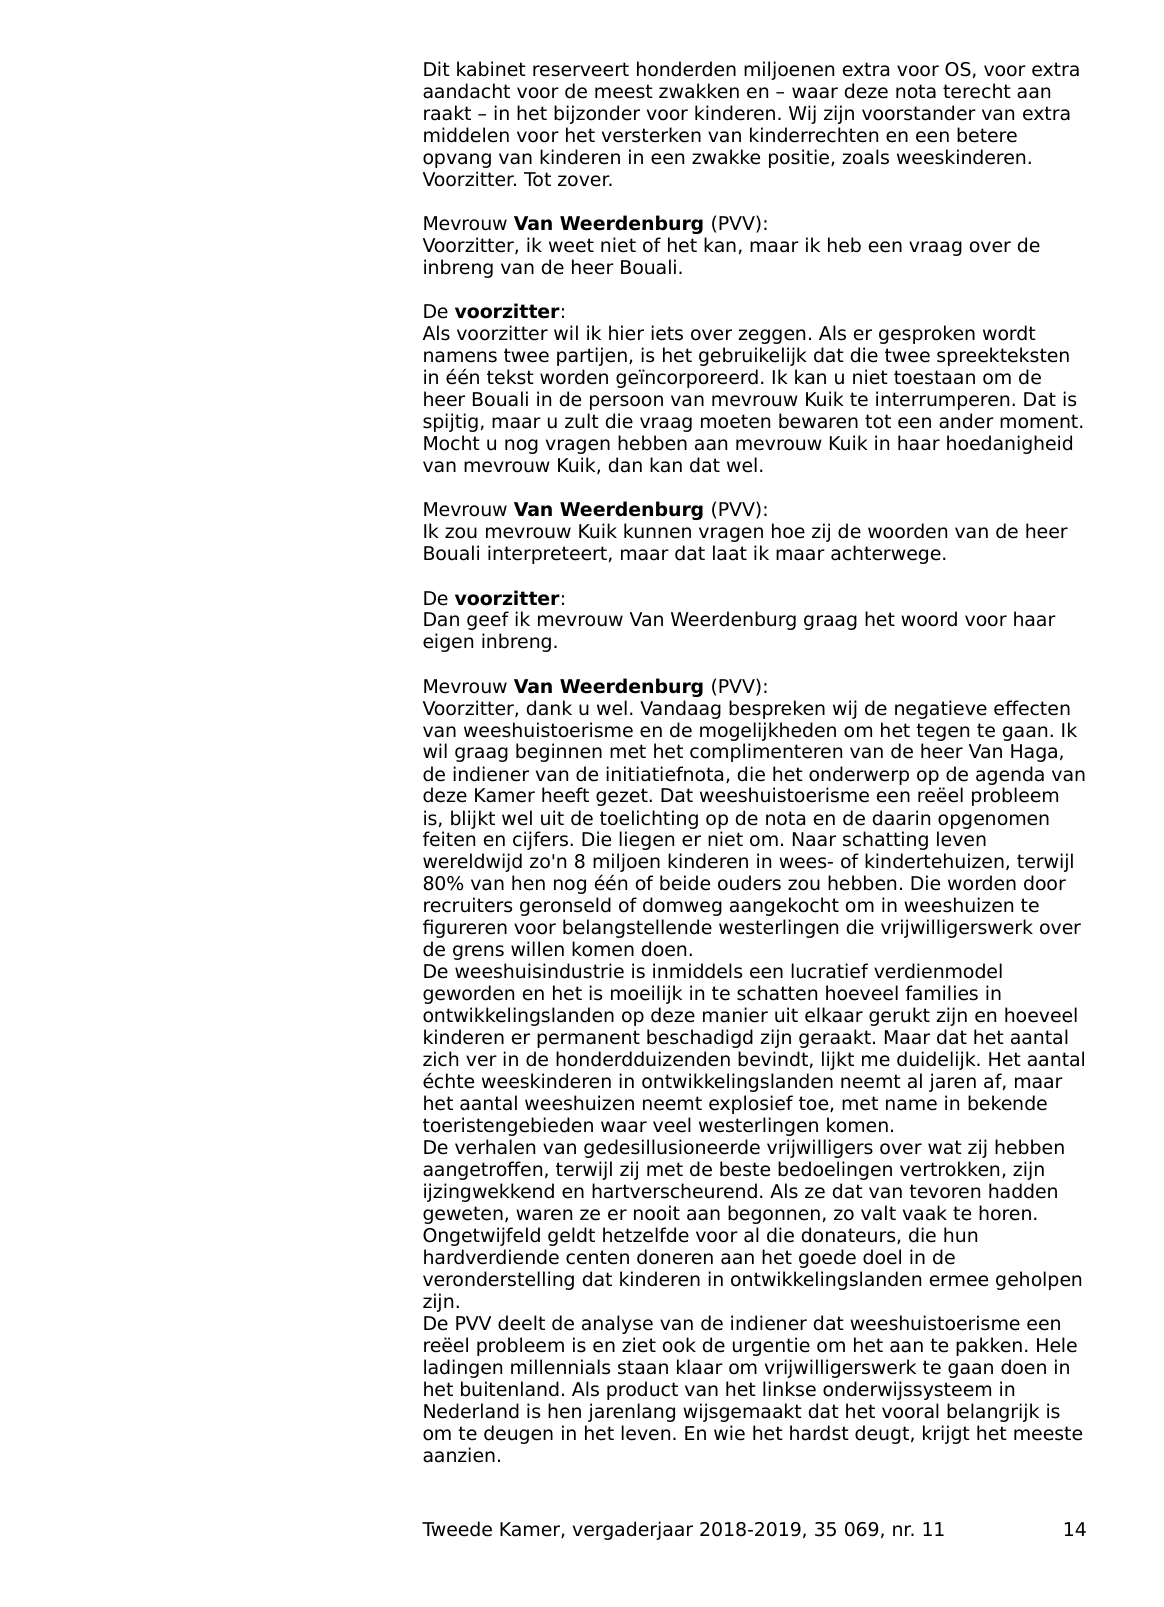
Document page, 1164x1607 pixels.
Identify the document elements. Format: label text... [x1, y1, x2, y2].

text De PVV deelt de analyse van de indiener dat weeshuistoerisme een reëel probleem is en ziet ook de urgentie om het aan te pakken. Hele ladingen millennials staan klaar om vrijwilligerswerk te gaan doen in het buitenland. Als product van het linkse onderwijssysteem in Nederland is hen jarenlang wijsgemaakt dat het vooral belangrijk is om te deugen in het leven. En wie het hardst deugt, krijgt het meeste aanzien. [422, 1313, 1087, 1467]
text De voorzitter: [422, 301, 1087, 323]
text De verhalen van gedesillusioneerde vrijwilligers over wat zij hebben aangetroffen, terwijl zij met de beste bedoelingen vertrokken, zijn ijzingwekkend en hartverscheurend. Als ze dat van tevoren hadden geweten, waren ze er nooit aan begonnen, zo valt vaak te horen. Ongetwijfeld geldt hetzelfde voor al die donateurs, die hun hardverdiende centen doneren aan het goede doel in de veronderstelling dat kinderen in ontwikkelingslanden ermee geholpen zijn. [422, 1137, 1087, 1313]
text Voorzitter, dank u wel. Vandaag bespreken wij de negatieve effecten van weeshuistoerisme en de mogelijkheden om het tegen te gaan. Ik wil graag beginnen met het complimenteren van de heer Van Haga, de indiener van de initiatiefnota, die het onderwerp op de agenda van deze Kamer heeft gezet. Dat weeshuistoerisme een reëel probleem is, blijkt wel uit de toelichting op de nota en de daarin opgenomen feiten en cijfers. Die liegen er niet om. Naar schatting leven wereldwijd zo'n 8 miljoen kinderen in wees- of kindertehuizen, terwijl 80% van hen nog één of beide ouders zou hebben. Die worden door recruiters geronseld of domweg aangekocht om in weeshuizen te figureren voor belangstellende westerlingen die vrijwilligerswerk over de grens willen komen doen. [422, 697, 1087, 961]
text Dit kabinet reserveert honderden miljoenen extra voor OS, voor extra aandacht voor de meest zwakken en – waar deze nota terecht aan raakt – in het bijzonder voor kinderen. Wij zijn voorstander van extra middelen voor het versterken van kinderrechten en een betere opvang van kinderen in een zwakke positie, zoals weeskinderen. [422, 59, 1087, 169]
text Mevrouw Van Weerdenburg (PVV): [422, 499, 1087, 521]
text Mevrouw Van Weerdenburg (PVV): [422, 213, 1087, 235]
text Ik zou mevrouw Kuik kunnen vragen hoe zij de woorden van de heer Bouali interpreteert, maar dat laat ik maar achterwege. [422, 521, 1087, 565]
text Mevrouw Van Weerdenburg (PVV): [422, 676, 1087, 697]
text Dan geef ik mevrouw Van Weerdenburg graag het woord voor haar eigen inbreng. [422, 609, 1087, 653]
text De weeshuisindustrie is inmiddels een lucratief verdienmodel geworden en het is moeilijk in te schatten hoeveel families in ontwikkelingslanden op deze manier uit elkaar gerukt zijn en hoeveel kinderen er permanent beschadigd zijn geraakt. Maar dat het aantal zich ver in de honderdduizenden bevindt, lijkt me duidelijk. Het aantal échte weeskinderen in ontwikkelingslanden neemt al jaren af, maar het aantal weeshuizen neemt explosief toe, met name in bekende toeristengebieden waar veel westerlingen komen. [422, 961, 1087, 1137]
text Voorzitter, ik weet niet of het kan, maar ik heb een vraag over de inbreng van de heer Bouali. [422, 235, 1087, 279]
text De voorzitter: [422, 587, 1087, 609]
text Voorzitter. Tot zover. [422, 169, 1087, 191]
text Als voorzitter wil ik hier iets over zeggen. Als er gesproken wordt namens twee partijen, is het gebruikelijk dat die twee spreekteksten in één tekst worden geïncorporeerd. Ik kan u niet toestaan om de heer Bouali in de persoon van mevrouw Kuik te interrumperen. Dat is spijtig, maar u zult die vraag moeten bewaren tot een ander moment. Mocht u nog vragen hebben aan mevrouw Kuik in haar hoedanigheid van mevrouw Kuik, dan kan dat wel. [422, 323, 1087, 477]
